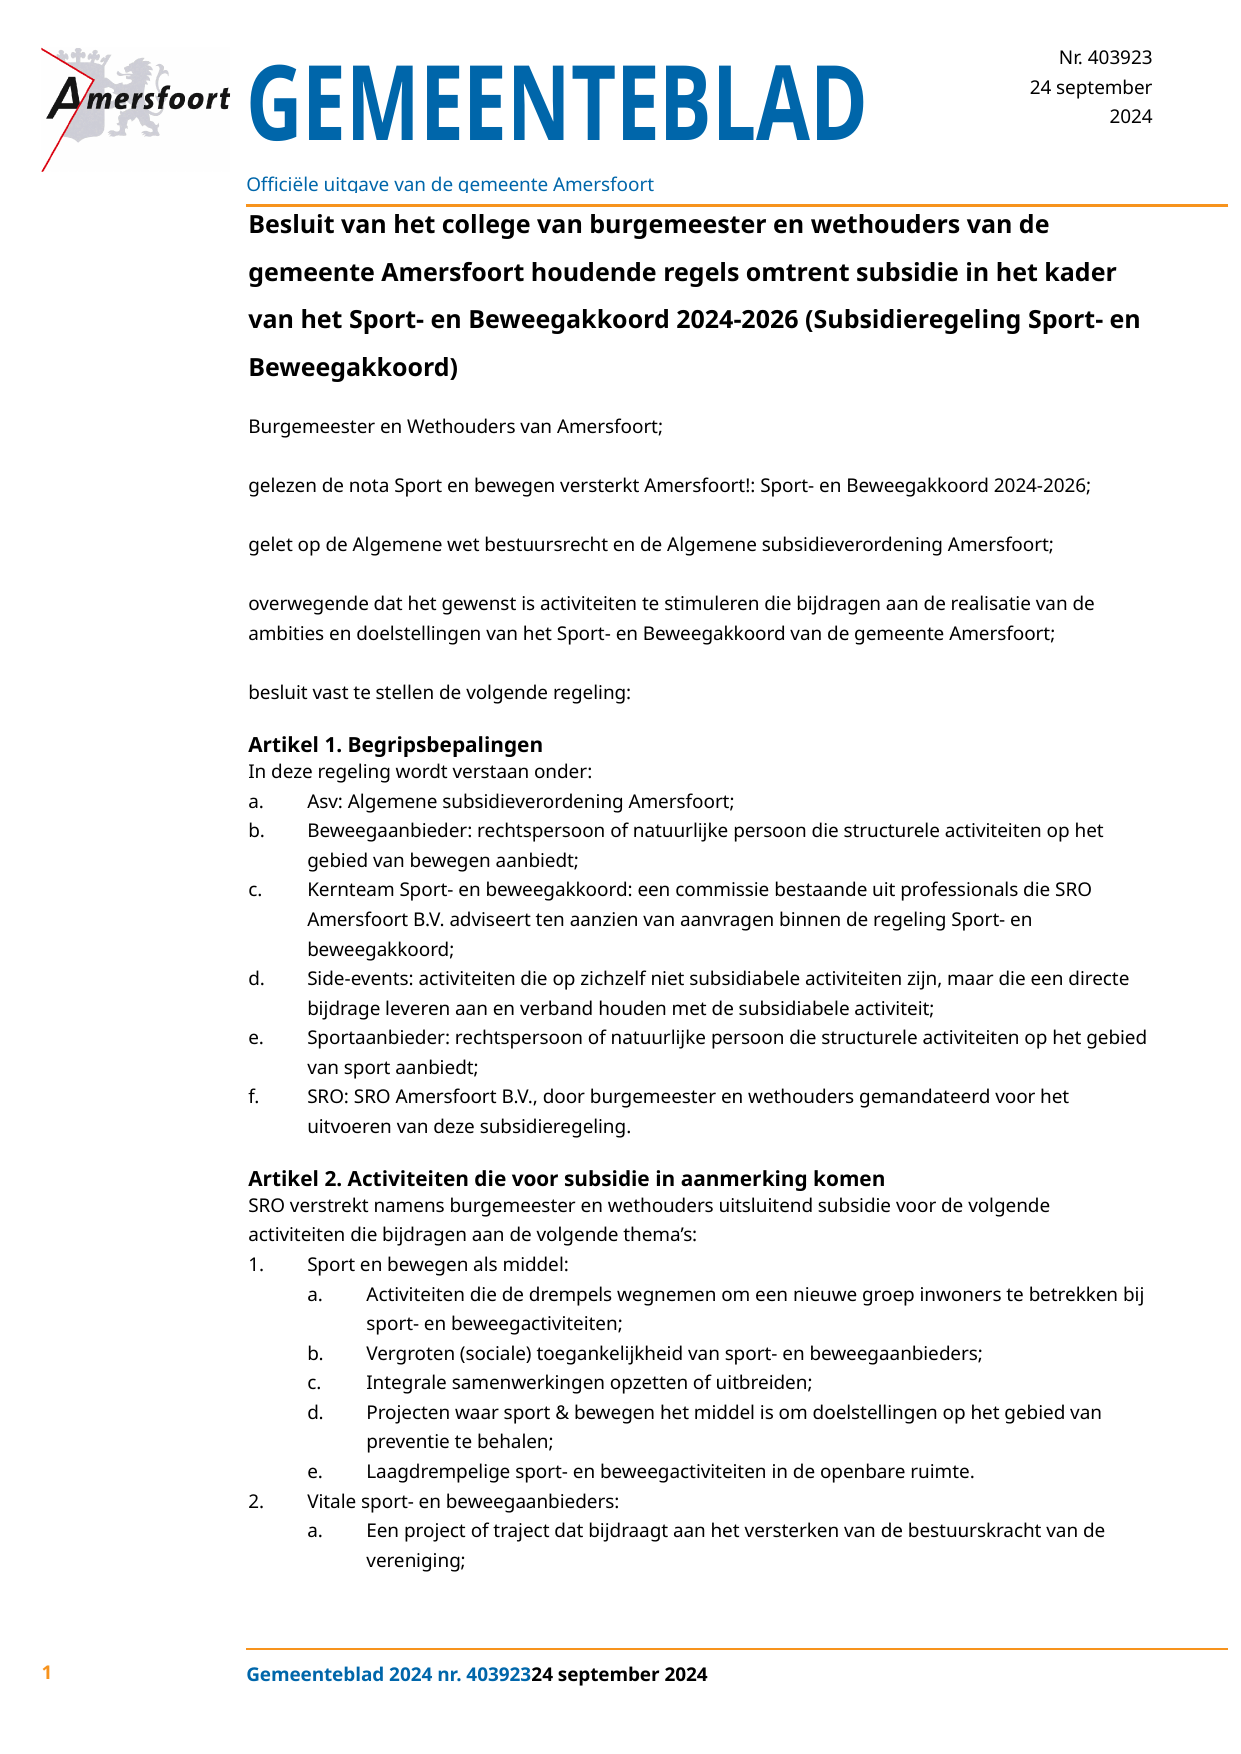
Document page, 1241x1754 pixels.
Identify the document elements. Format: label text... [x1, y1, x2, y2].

text gelezen de nota Sport en bewegen versterkt Amersfoort!: Sport- en Beweegakkoord 2024-2026; [248, 472, 1152, 498]
text In deze regeling wordt verstaan onder: [248, 758, 1152, 784]
text SRO verstrekt namens burgemeester en wethouders uitsluitend subsidie voor de volgende activiteiten die bijdragen aan de volgende thema’s: [248, 1192, 1152, 1247]
text besluit vast te stellen de volgende regeling: [248, 679, 1152, 705]
list Vergroten (sociale) toegankelijkheid van sport- en beweegaanbieders; [307, 1340, 1152, 1366]
text Artikel 2. Activiteiten die voor subsidie in aanmerking komen [248, 1164, 1152, 1192]
text Artikel 1. Begripsbepalingen [248, 730, 1152, 758]
text overwegende dat het gewenst is activiteiten te stimuleren die bijdragen aan de realisatie van de ambities en doelstellingen van het Sport- en Beweegakkoord van de gemeente Amersfoort; [248, 591, 1152, 646]
list Sportaanbieder: rechtspersoon of natuurlijke persoon die structurele activiteiten op het gebied van sport aanbiedt; [248, 1024, 1152, 1080]
picture [41, 47, 231, 172]
list Vitale sport- en beweegaanbieders: [248, 1488, 1152, 1514]
list Kernteam Sport- en beweegakkoord: een commissie bestaande uit professionals die SRO Amersfoort B.V. adviseert ten aanzien van aanvragen binnen de regeling Sport- en beweegakkoord; [248, 877, 1152, 961]
list Laagdrempelige sport- en beweegactiviteiten in de openbare ruimte. [307, 1458, 1152, 1484]
list Asv: Algemene subsidieverordening Amersfoort; [248, 788, 1152, 813]
list Sport en bewegen als middel: [248, 1251, 1152, 1277]
list SRO: SRO Amersfoort B.V., door burgemeester en wethouders gemandateerd voor het uitvoeren van deze subsidieregeling. [248, 1084, 1152, 1139]
text gelet op de Algemene wet bestuursrecht en de Algemene subsidieverordening Amersfoort; [248, 531, 1152, 557]
text Burgemeester en Wethouders van Amersfoort; [248, 413, 1152, 439]
list Beweegaanbieder: rechtspersoon of natuurlijke persoon die structurele activiteiten op het gebied van bewegen aanbiedt; [248, 817, 1152, 873]
list Integrale samenwerkingen opzetten of uitbreiden; [307, 1369, 1152, 1395]
list Een project of traject dat bijdraagt aan het versterken van de bestuurskracht van de vereniging; [307, 1517, 1152, 1573]
text Besluit van het college van burgemeester en wethouders van de gemeente Amersfoort houdende regels omtrent subsidie in het kader van het Sport- en Beweegakkoord 2024-2026 (Subsidieregeling Sport- en Beweegakkoord) [248, 207, 1152, 384]
list Activiteiten die de drempels wegnemen om een nieuwe groep inwoners te betrekken bij sport- en beweegactiviteiten; [307, 1281, 1152, 1336]
list Projecten waar sport & bewegen het middel is om doelstellingen op het gebied van preventie te behalen; [307, 1399, 1152, 1454]
list Side-events: activiteiten die op zichzelf niet subsidiabele activiteiten zijn, maar die een directe bijdrage leveren aan en verband houden met de subsidiabele activiteit; [248, 965, 1152, 1021]
